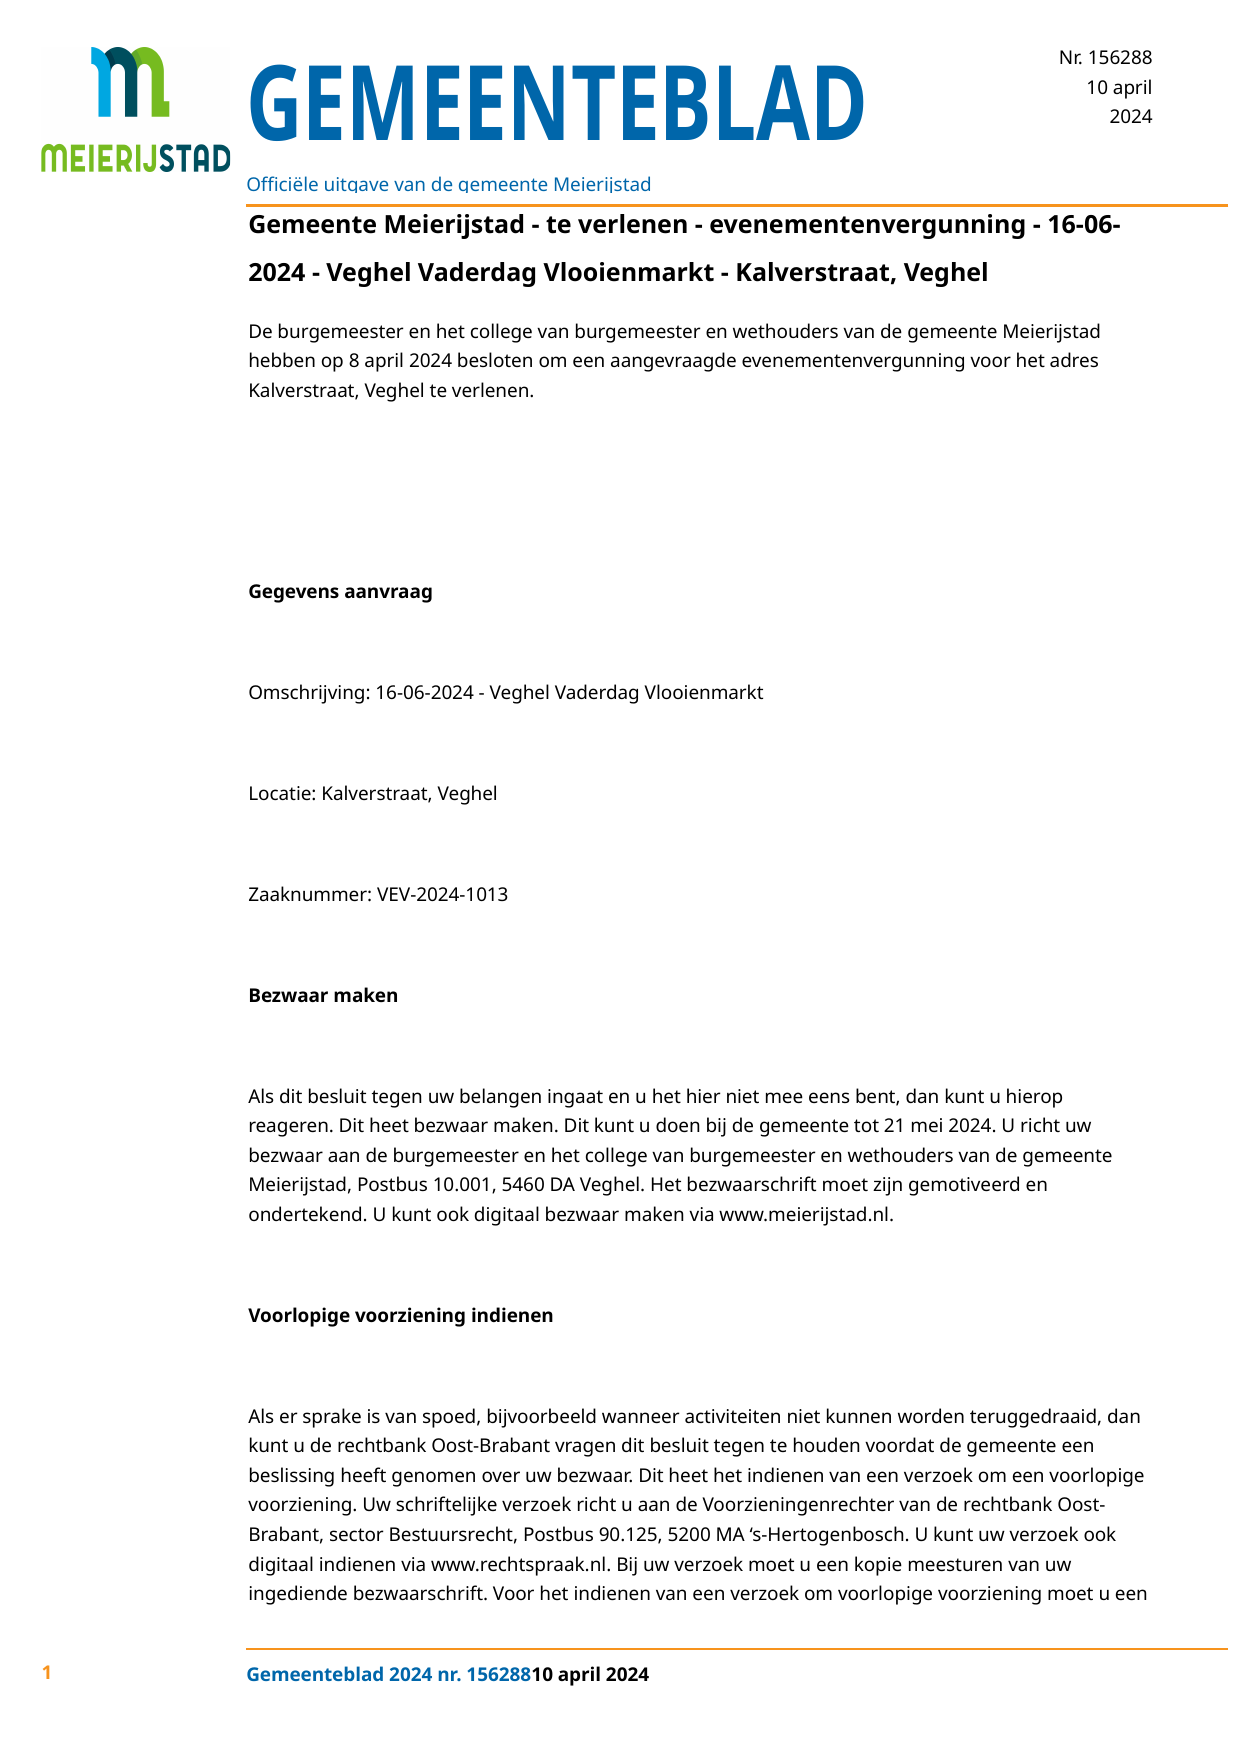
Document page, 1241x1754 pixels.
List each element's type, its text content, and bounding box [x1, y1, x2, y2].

text Als dit besluit tegen uw belangen ingaat en u het hier niet mee eens bent, dan kunt u hierop reageren. Dit heet bezwaar maken. Dit kunt u doen bij de gemeente tot 21 mei 2024. U richt uw bezwaar aan de burgemeester en het college van burgemeester en wethouders van de gemeente Meierijstad, Postbus 10.001, 5460 DA Veghel. Het bezwaarschrift moet zijn gemotiveerd en ondertekend. U kunt ook digitaal bezwaar maken via www.meierijstad.nl. [248, 1083, 1152, 1227]
picture [41, 47, 231, 172]
text Zaaknummer: VEV-2024-1013 [248, 881, 1152, 907]
text Omschrijving: 16-06-2024 - Veghel Vaderdag Vlooienmarkt [248, 679, 1152, 705]
text De burgemeester en het college van burgemeester en wethouders van de gemeente Meierijstad hebben op 8 april 2024 besloten om een aangevraagde evenementenvergunning voor het adres Kalverstraat, Veghel te verlenen. [248, 318, 1152, 403]
text Bezwaar maken [248, 982, 1152, 1008]
text Locatie: Kalverstraat, Veghel [248, 780, 1152, 806]
text Voorlopige voorziening indienen [248, 1302, 1152, 1328]
text Als er sprake is van spoed, bijvoorbeeld wanneer activiteiten niet kunnen worden teruggedraaid, dan kunt u de rechtbank Oost-Brabant vragen dit besluit tegen te houden voordat de gemeente een beslissing heeft genomen over uw bezwaar. Dit heet het indienen van een verzoek om een voorlopige voorziening. Uw schriftelijke verzoek richt u aan de Voorzieningenrechter van de rechtbank Oost-Brabant, sector Bestuursrecht, Postbus 90.125, 5200 MA ‘s-Hertogenbosch. U kunt uw verzoek ook digitaal indienen via www.rechtspraak.nl. Bij uw verzoek moet u een kopie meesturen van uw ingediende bezwaarschrift. Voor het indienen van een verzoek om voorlopige voorziening moet u een [248, 1403, 1152, 1606]
text Gegevens aanvraag [248, 579, 1152, 604]
text Gemeente Meierijstad - te verlenen - evenementenvergunning - 16-06-2024 - Veghel Vaderdag Vlooienmarkt - Kalverstraat, Veghel [248, 207, 1152, 288]
